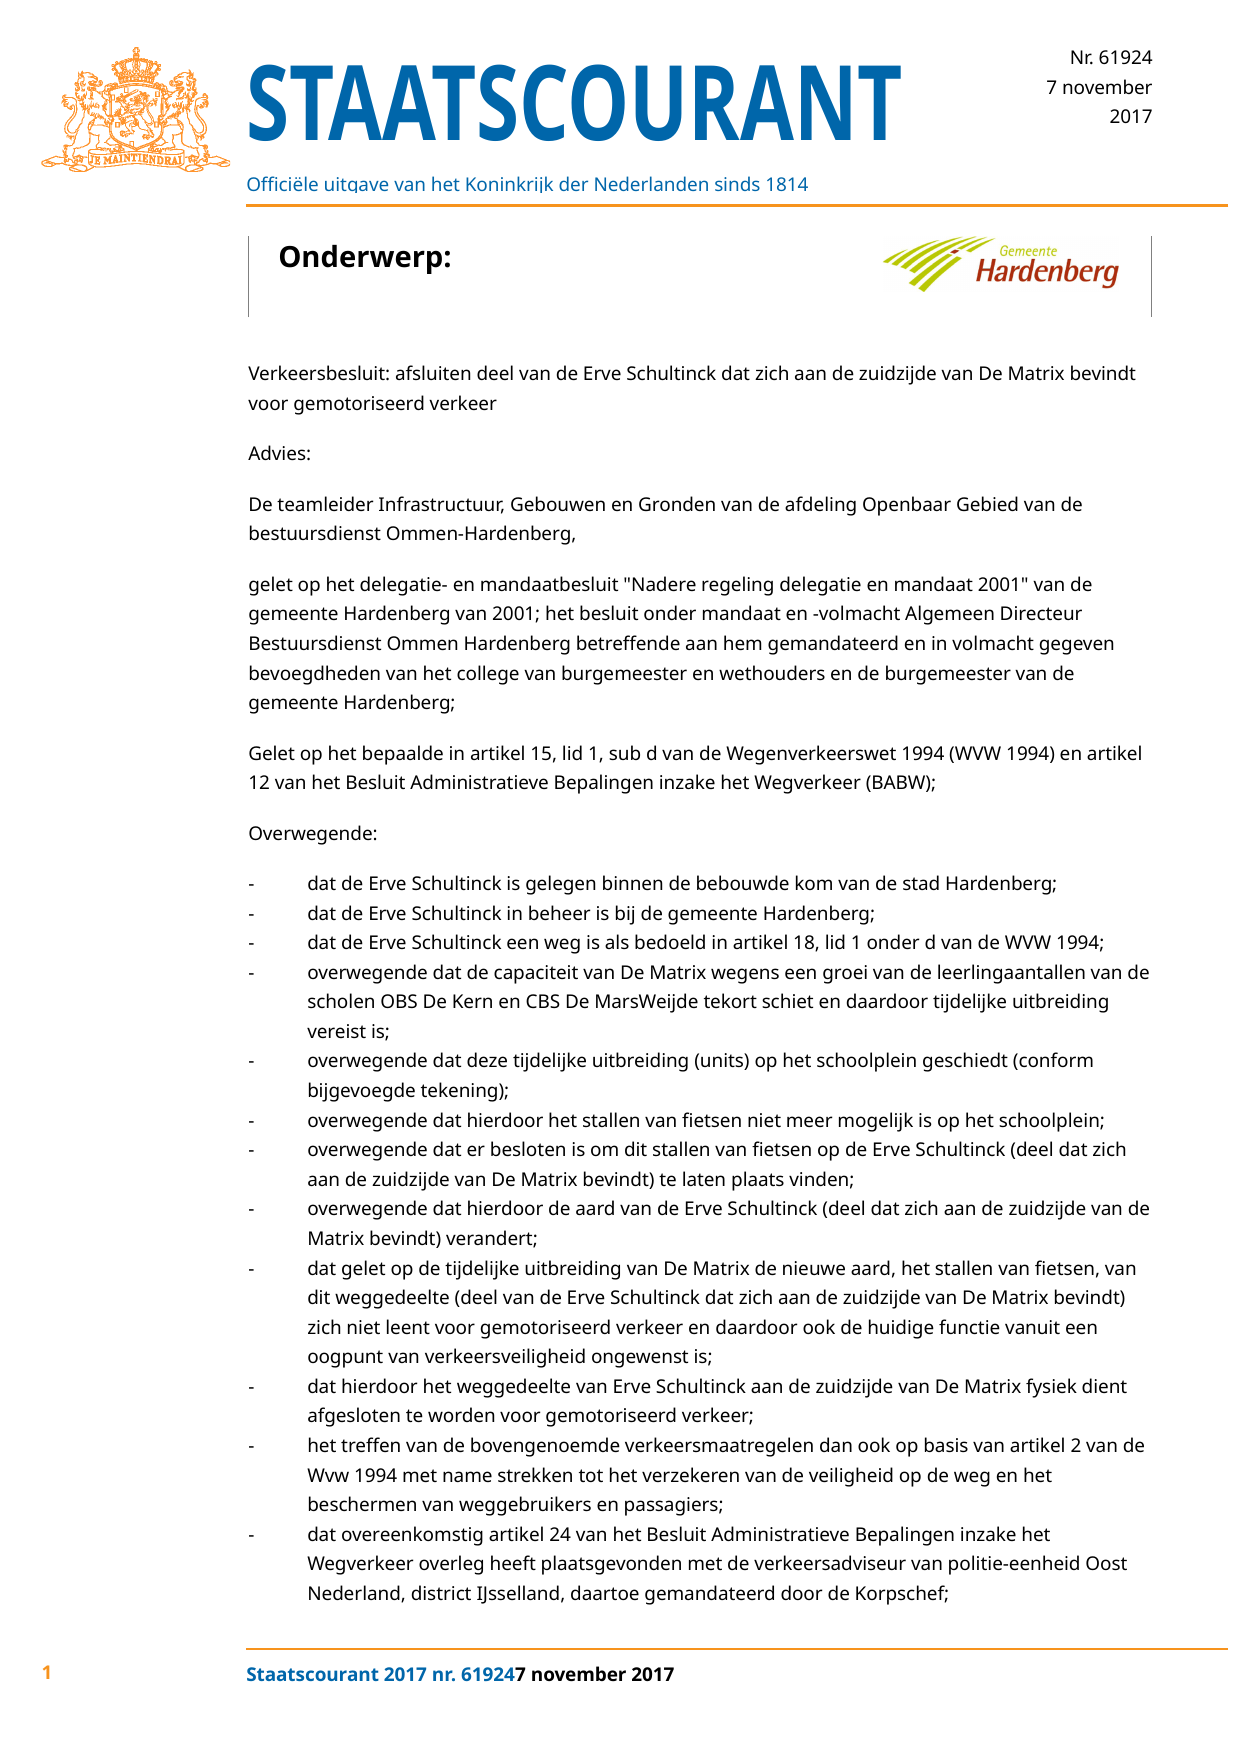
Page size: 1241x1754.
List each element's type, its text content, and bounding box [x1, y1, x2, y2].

list dat gelet op de tijdelijke uitbreiding van De Matrix de nieuwe aard, het stallen van fietsen, van dit weggedeelte (deel van de Erve Schultinck dat zich aan de zuidzijde van De Matrix bevindt) zich niet leent voor gemotoriseerd verkeer en daardoor ook de huidige functie vanuit een oogpunt van verkeersveiligheid ongewenst is; [248, 1255, 1152, 1369]
text Advies: [248, 441, 1152, 466]
picture [41, 47, 231, 172]
list overwegende dat deze tijdelijke uitbreiding (units) op het schoolplein geschiedt (conform bijgevoegde tekening); [248, 1048, 1152, 1103]
list dat hierdoor het weggedeelte van Erve Schultinck aan de zuidzijde van De Matrix fysiek dient afgesloten te worden voor gemotoriseerd verkeer; [248, 1373, 1152, 1428]
list dat de Erve Schultinck is gelegen binnen de bebouwde kom van de stad Hardenberg; [248, 870, 1152, 896]
list overwegende dat hierdoor de aard van de Erve Schultinck (deel dat zich aan de zuidzijde van de Matrix bevindt) verandert; [248, 1196, 1152, 1251]
text De teamleider Infrastructuur, Gebouwen en Gronden van de afdeling Openbaar Gebied van de bestuursdienst Ommen-Hardenberg, [248, 491, 1152, 546]
text Overwegende: [248, 820, 1152, 846]
list dat de Erve Schultinck een weg is als bedoeld in artikel 18, lid 1 onder d van de WVW 1994; [248, 929, 1152, 955]
picture [882, 236, 1119, 292]
text Gelet op het bepaalde in artikel 15, lid 1, sub d van de Wegenverkeerswet 1994 (WVW 1994) en artikel 12 van het Besluit Administratieve Bepalingen inzake het Wegverkeer (BABW); [248, 740, 1152, 795]
table_header Onderwerp: [249, 236, 850, 317]
table_header [850, 236, 1151, 317]
list dat de Erve Schultinck in beheer is bij de gemeente Hardenberg; [248, 900, 1152, 926]
list overwegende dat hierdoor het stallen van fietsen niet meer mogelijk is op het schoolplein; [248, 1107, 1152, 1133]
list dat overeenkomstig artikel 24 van het Besluit Administratieve Bepalingen inzake het Wegverkeer overleg heeft plaatsgevonden met de verkeersadviseur van politie-eenheid Oost Nederland, district IJsselland, daartoe gemandateerd door de Korpschef; [248, 1521, 1152, 1606]
list overwegende dat er besloten is om dit stallen van fietsen op de Erve Schultinck (deel dat zich aan de zuidzijde van De Matrix bevindt) te laten plaats vinden; [248, 1136, 1152, 1192]
list overwegende dat de capaciteit van De Matrix wegens een groei van de leerlingaantallen van de scholen OBS De Kern en CBS De MarsWeijde tekort schiet en daardoor tijdelijke uitbreiding vereist is; [248, 959, 1152, 1044]
text gelet op het delegatie- en mandaatbesluit "Nadere regeling delegatie en mandaat 2001" van de gemeente Hardenberg van 2001; het besluit onder mandaat en -volmacht Algemeen Directeur Bestuursdienst Ommen Hardenberg betreffende aan hem gemandateerd en in volmacht gegeven bevoegdheden van het college van burgemeester en wethouders en de burgemeester van de gemeente Hardenberg; [248, 571, 1152, 715]
list het treffen van de bovengenoemde verkeersmaatregelen dan ook op basis van artikel 2 van de Wvw 1994 met name strekken tot het verzekeren van de veiligheid op de weg en het beschermen van weggebruikers en passagiers; [248, 1432, 1152, 1517]
text Verkeersbesluit: afsluiten deel van de Erve Schultinck dat zich aan de zuidzijde van De Matrix bevindt voor gemotoriseerd verkeer [248, 361, 1152, 416]
